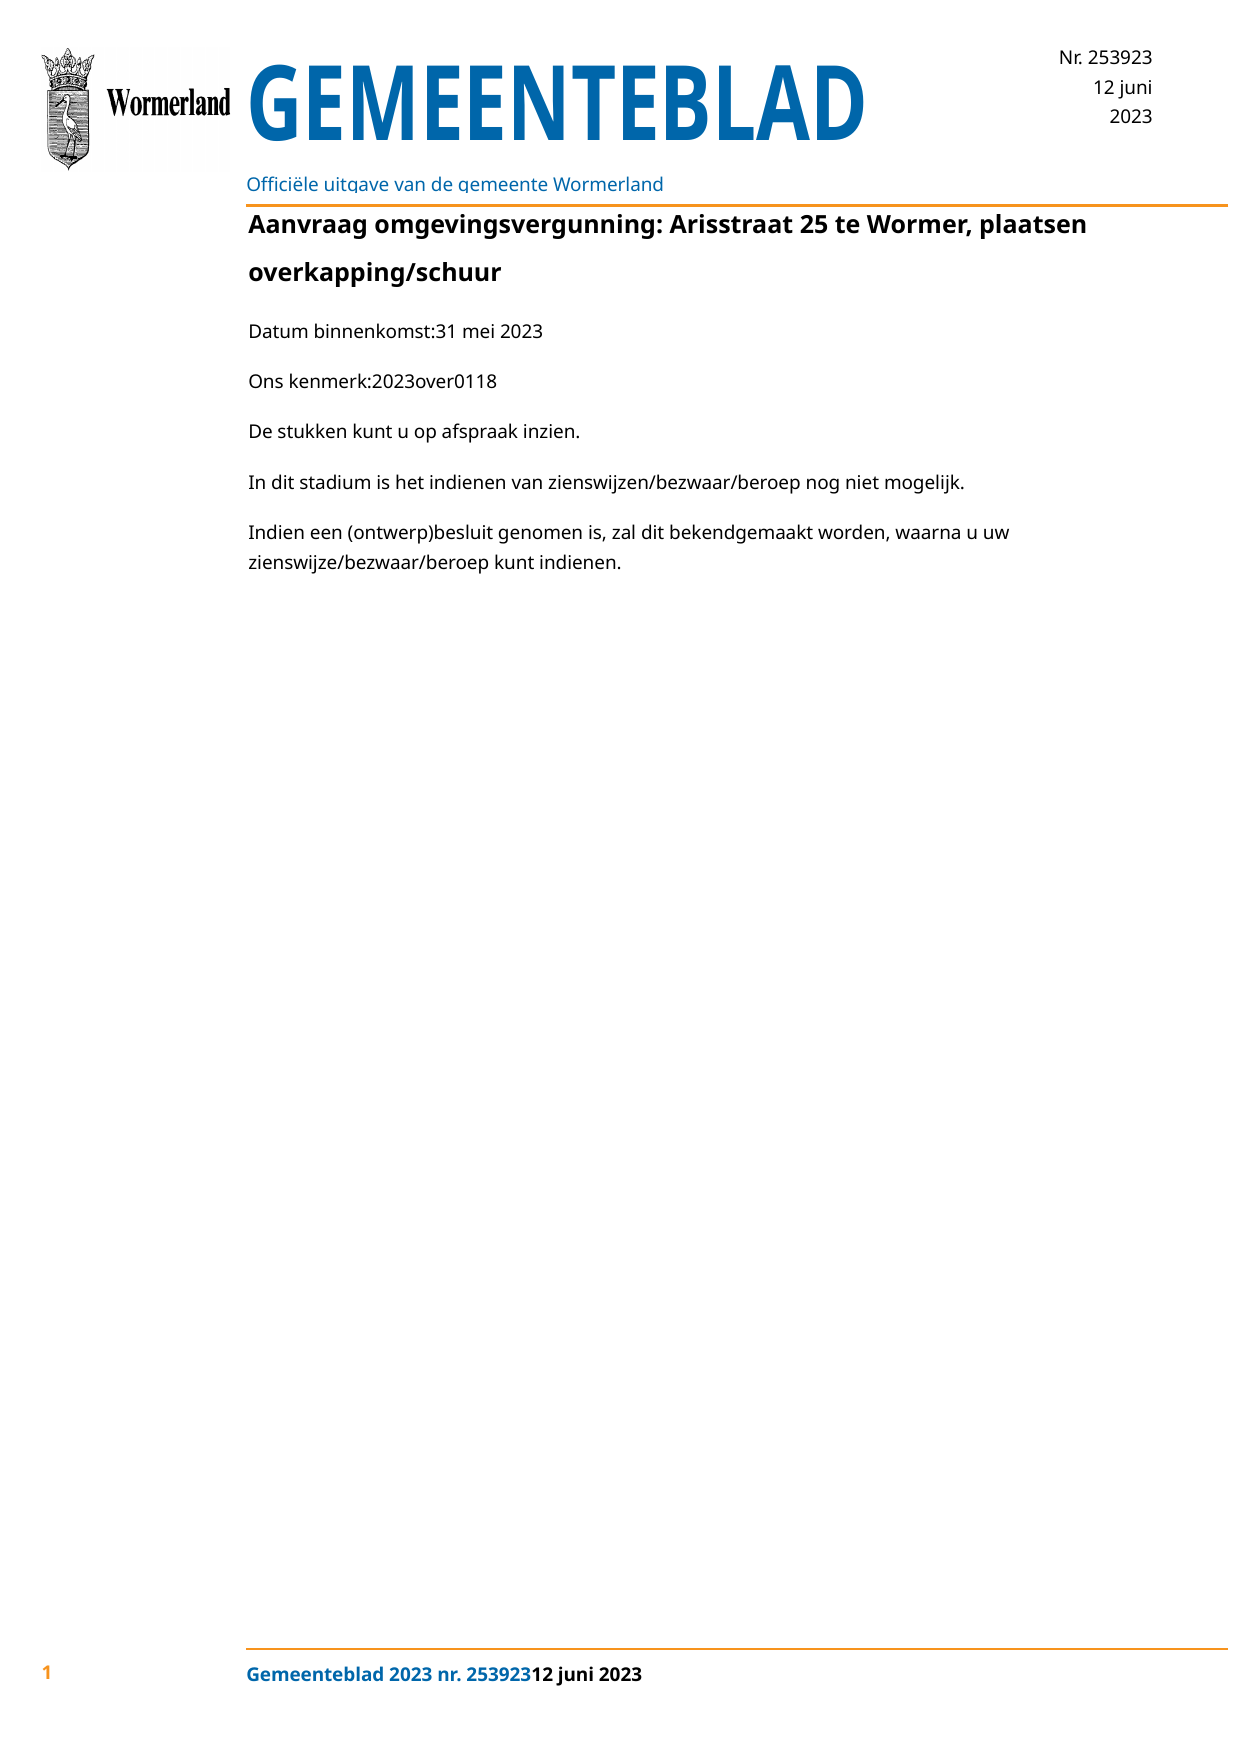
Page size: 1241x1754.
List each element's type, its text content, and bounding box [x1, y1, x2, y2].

text Aanvraag omgevingsvergunning: Arisstraat 25 te Wormer, plaatsen overkapping/schuur [248, 207, 1152, 288]
text De stukken kunt u op afspraak inzien. [248, 419, 1152, 444]
text Indien een (ontwerp)besluit genomen is, zal dit bekendgemaakt worden, waarna u uw zienswijze/bezwaar/beroep kunt indienen. [248, 519, 1152, 575]
text In dit stadium is het indienen van zienswijzen/bezwaar/beroep nog niet mogelijk. [248, 469, 1152, 495]
text Ons kenmerk:2023over0118 [248, 368, 1152, 394]
picture [41, 47, 231, 172]
text Datum binnenkomst:31 mei 2023 [248, 318, 1152, 344]
